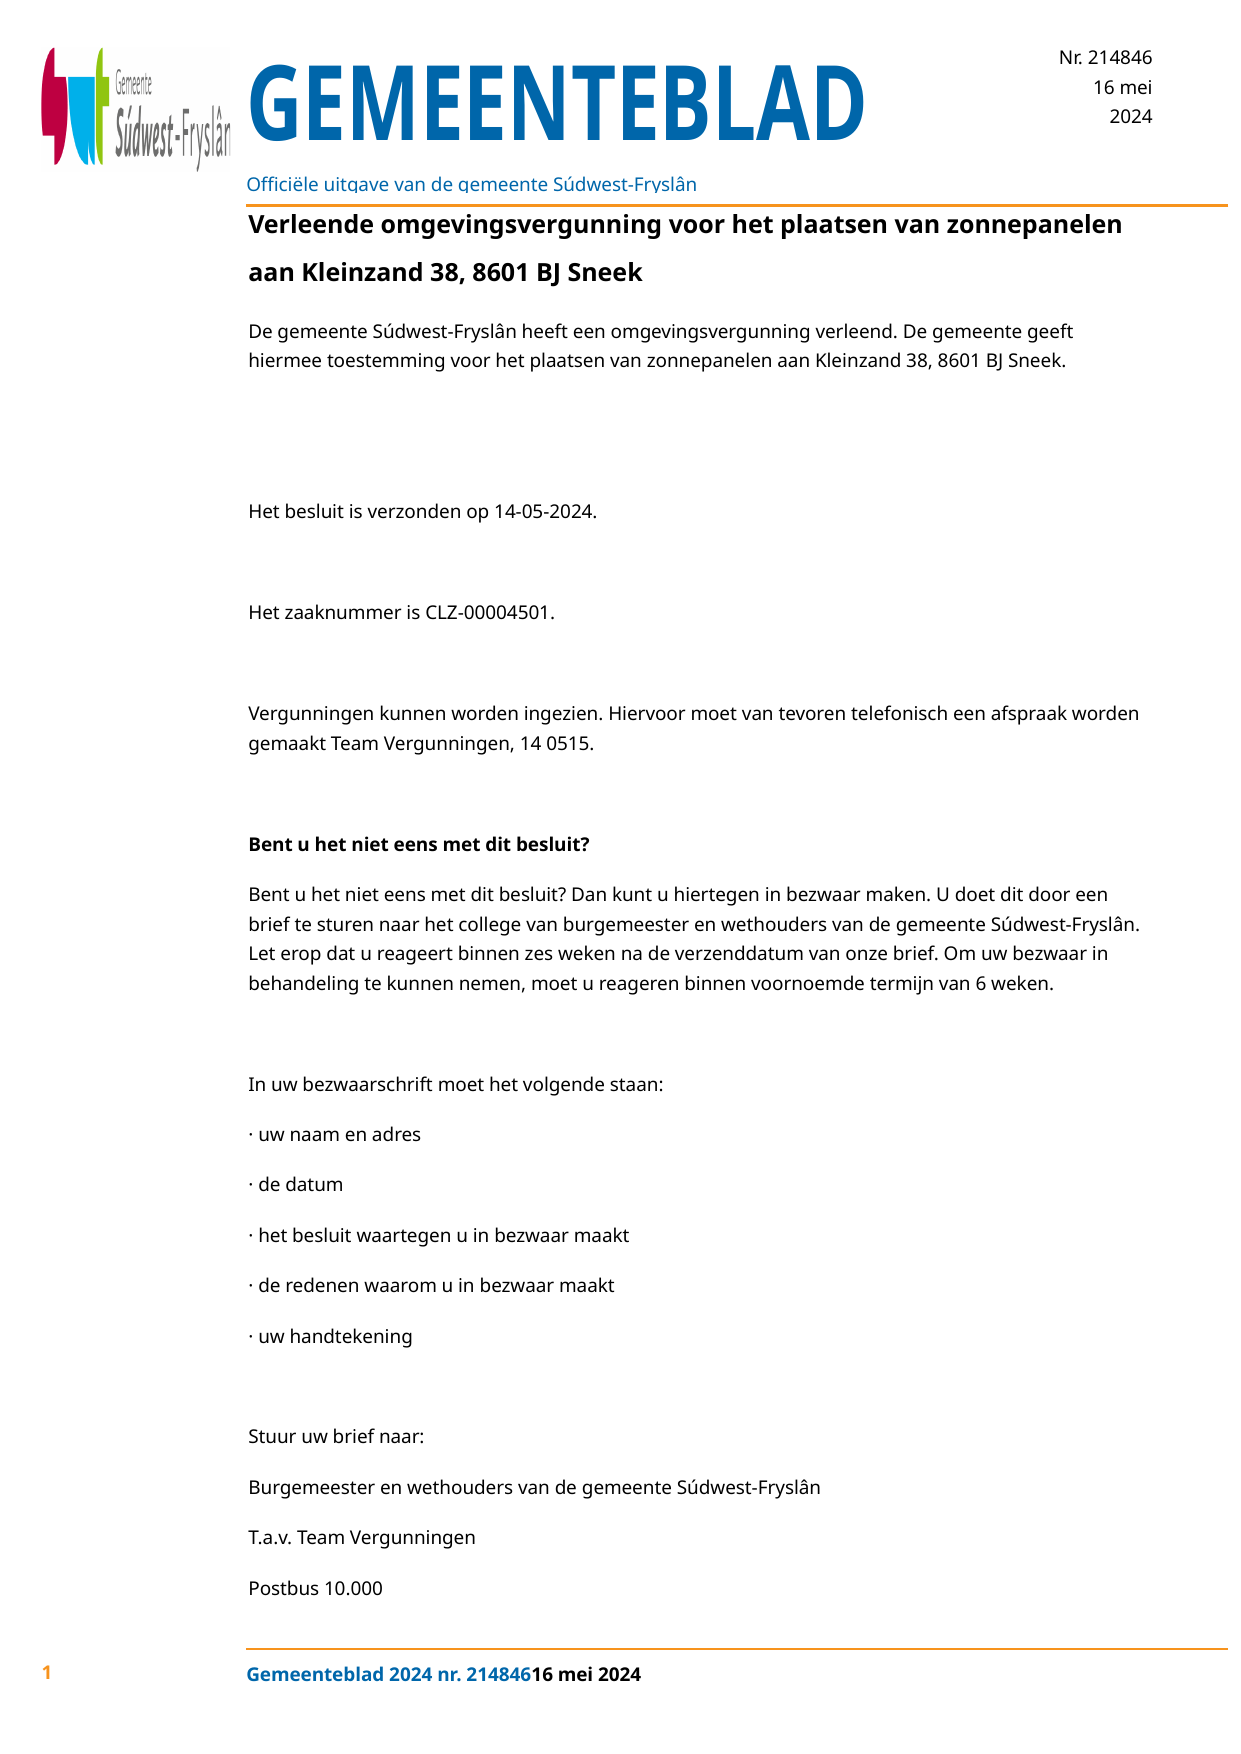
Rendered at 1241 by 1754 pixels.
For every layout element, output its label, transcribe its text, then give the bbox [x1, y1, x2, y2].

text Postbus 10.000 [248, 1575, 1152, 1601]
text Verleende omgevingsvergunning voor het plaatsen van zonnepanelen aan Kleinzand 38, 8601 BJ Sneek [248, 207, 1152, 288]
text Het zaaknummer is CLZ-00004501. [248, 599, 1152, 625]
text Burgemeester en wethouders van de gemeente Súdwest-Fryslân [248, 1474, 1152, 1500]
text · de redenen waarom u in bezwaar maakt [248, 1272, 1152, 1298]
text De gemeente Súdwest-Fryslân heeft een omgevingsvergunning verleend. De gemeente geeft hiermee toestemming voor het plaatsen van zonnepanelen aan Kleinzand 38, 8601 BJ Sneek. [248, 318, 1152, 373]
text Bent u het niet eens met dit besluit? [248, 831, 1152, 857]
text T.a.v. Team Vergunningen [248, 1524, 1152, 1550]
picture [41, 47, 231, 172]
text · de datum [248, 1172, 1152, 1197]
text Het besluit is verzonden op 14-05-2024. [248, 499, 1152, 524]
text Vergunningen kunnen worden ingezien. Hiervoor moet van tevoren telefonisch een afspraak worden gemaakt Team Vergunningen, 14 0515. [248, 700, 1152, 756]
text Stuur uw brief naar: [248, 1424, 1152, 1449]
text · het besluit waartegen u in bezwaar maakt [248, 1222, 1152, 1248]
text In uw bezwaarschrift moet het volgende staan: [248, 1071, 1152, 1097]
text · uw handtekening [248, 1323, 1152, 1349]
text Bent u het niet eens met dit besluit? Dan kunt u hiertegen in bezwaar maken. U doet dit door een brief te sturen naar het college van burgemeester en wethouders van de gemeente Súdwest-Fryslân. Let erop dat u reageert binnen zes weken na de verzenddatum van onze brief. Om uw bezwaar in behandeling te kunnen nemen, moet u reageren binnen voornoemde termijn van 6 weken. [248, 881, 1152, 996]
text · uw naam en adres [248, 1121, 1152, 1147]
